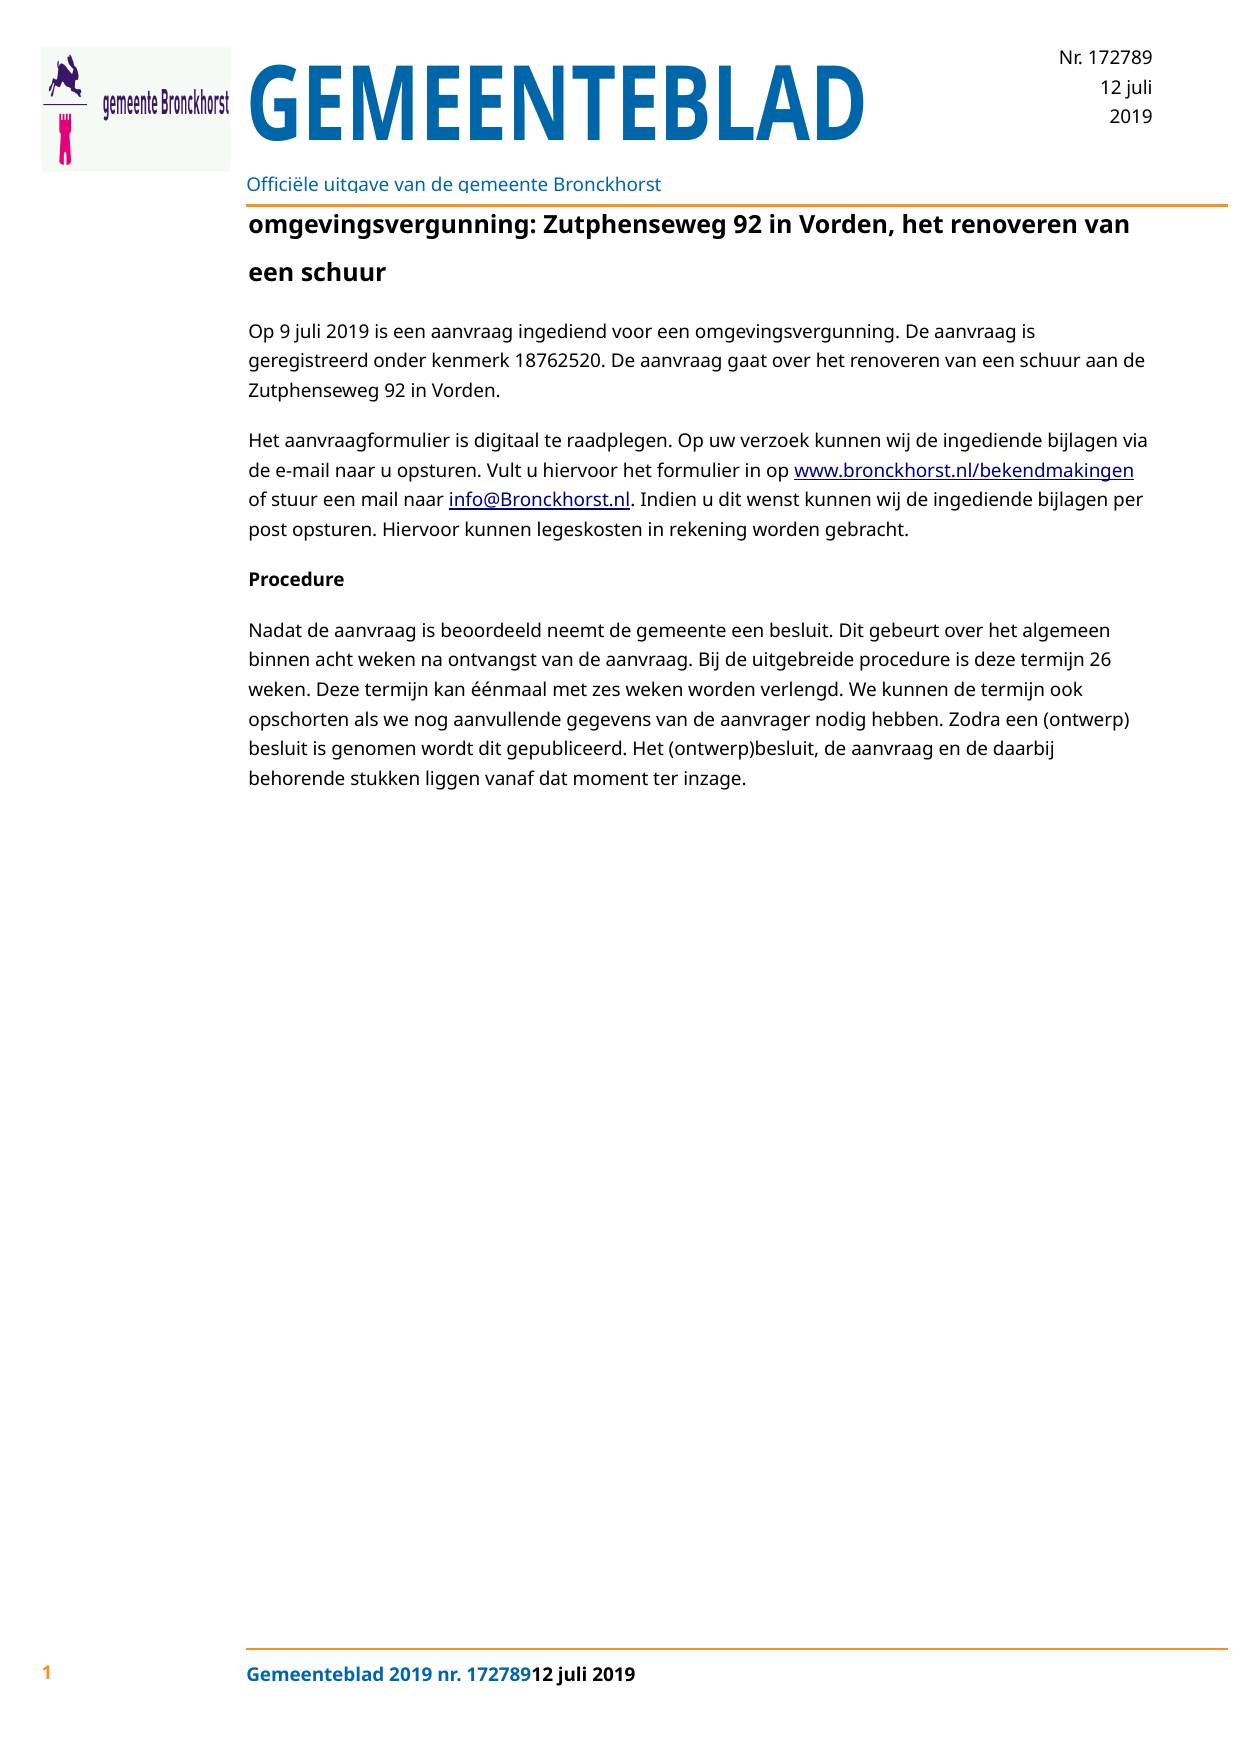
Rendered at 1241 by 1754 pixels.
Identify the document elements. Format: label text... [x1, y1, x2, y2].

picture [41, 47, 231, 172]
text Op 9 juli 2019 is een aanvraag ingediend voor een omgevingsvergunning. De aanvraag is geregistreerd onder kenmerk 18762520. De aanvraag gaat over het renoveren van een schuur aan de Zutphenseweg 92 in Vorden. [248, 318, 1152, 403]
text omgevingsvergunning: Zutphenseweg 92 in Vorden, het renoveren van een schuur [248, 207, 1152, 288]
text Procedure [248, 567, 1152, 592]
text Nadat de aanvraag is beoordeeld neemt de gemeente een besluit. Dit gebeurt over het algemeen binnen acht weken na ontvangst van de aanvraag. Bij de uitgebreide procedure is deze termijn 26 weken. Deze termijn kan éénmaal met zes weken worden verlengd. We kunnen de termijn ook opschorten als we nog aanvullende gegevens van de aanvrager nodig hebben. Zodra een (ontwerp) besluit is genomen wordt dit gepubliceerd. Het (ontwerp)besluit, de aanvraag en de daarbij behorende stukken liggen vanaf dat moment ter inzage. [248, 617, 1152, 791]
text Het aanvraagformulier is digitaal te raadplegen. Op uw verzoek kunnen wij de ingediende bijlagen via de e-mail naar u opsturen. Vult u hiervoor het formulier in op www.bronckhorst.nl/bekendmakingen of stuur een mail naar info@Bronckhorst.nl. Indien u dit wenst kunnen wij de ingediende bijlagen per post opsturen. Hiervoor kunnen legeskosten in rekening worden gebracht. [248, 427, 1152, 542]
